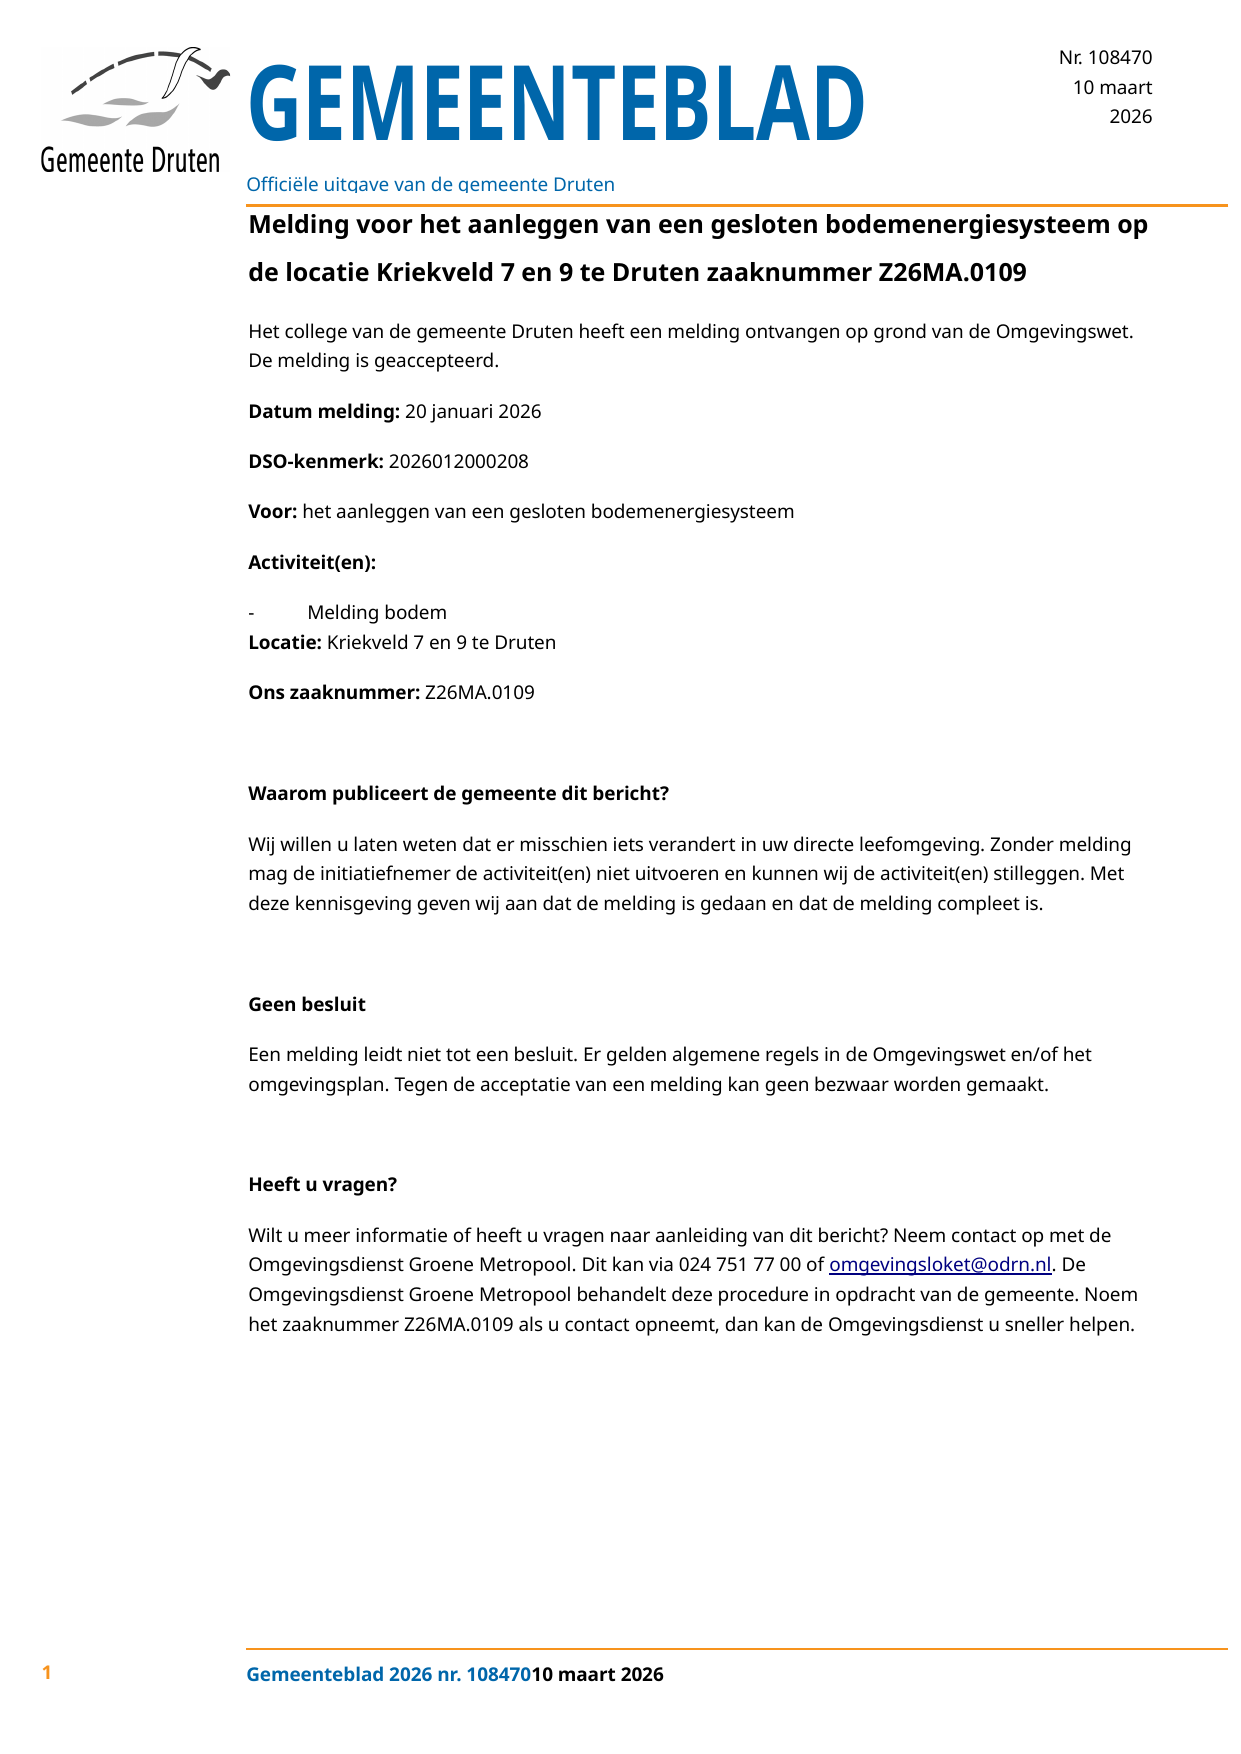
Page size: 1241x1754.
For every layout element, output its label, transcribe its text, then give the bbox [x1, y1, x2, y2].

picture [41, 47, 231, 172]
text Ons zaaknummer: Z26MA.0109 [248, 679, 1152, 705]
text Geen besluit [248, 991, 1152, 1017]
text Een melding leidt niet tot een besluit. Er gelden algemene regels in de Omgevingswet en/of het omgevingsplan. Tegen de acceptatie van een melding kan geen bezwaar worden gemaakt. [248, 1041, 1152, 1097]
text Locatie: Kriekveld 7 en 9 te Druten [248, 629, 1152, 655]
text Datum melding: 20 januari 2026 [248, 398, 1152, 424]
text Heeft u vragen? [248, 1172, 1152, 1197]
text Voor: het aanleggen van een gesloten bodemenergiesysteem [248, 499, 1152, 524]
text Wij willen u laten weten dat er misschien iets verandert in uw directe leefomgeving. Zonder melding mag de initiatiefnemer de activiteit(en) niet uitvoeren en kunnen wij de activiteit(en) stilleggen. Met deze kennisgeving geven wij aan dat de melding is gedaan en dat de melding compleet is. [248, 831, 1152, 916]
text Wilt u meer informatie of heeft u vragen naar aanleiding van dit bericht? Neem contact op met de Omgevingsdienst Groene Metropool. Dit kan via 024 751 77 00 of omgevingsloket@odrn.nl. De Omgevingsdienst Groene Metropool behandelt deze procedure in opdracht van de gemeente. Noem het zaaknummer Z26MA.0109 als u contact opneemt, dan kan de Omgevingsdienst u sneller helpen. [248, 1222, 1152, 1337]
text Waarom publiceert de gemeente dit bericht? [248, 780, 1152, 806]
text Activiteit(en): [248, 549, 1152, 575]
list Melding bodem [248, 599, 1152, 625]
text Melding voor het aanleggen van een gesloten bodemenergiesysteem op de locatie Kriekveld 7 en 9 te Druten zaaknummer Z26MA.0109 [248, 207, 1152, 288]
text Het college van de gemeente Druten heeft een melding ontvangen op grond van de Omgevingswet. De melding is geaccepteerd. [248, 318, 1152, 373]
text DSO-kenmerk: 2026012000208 [248, 448, 1152, 474]
